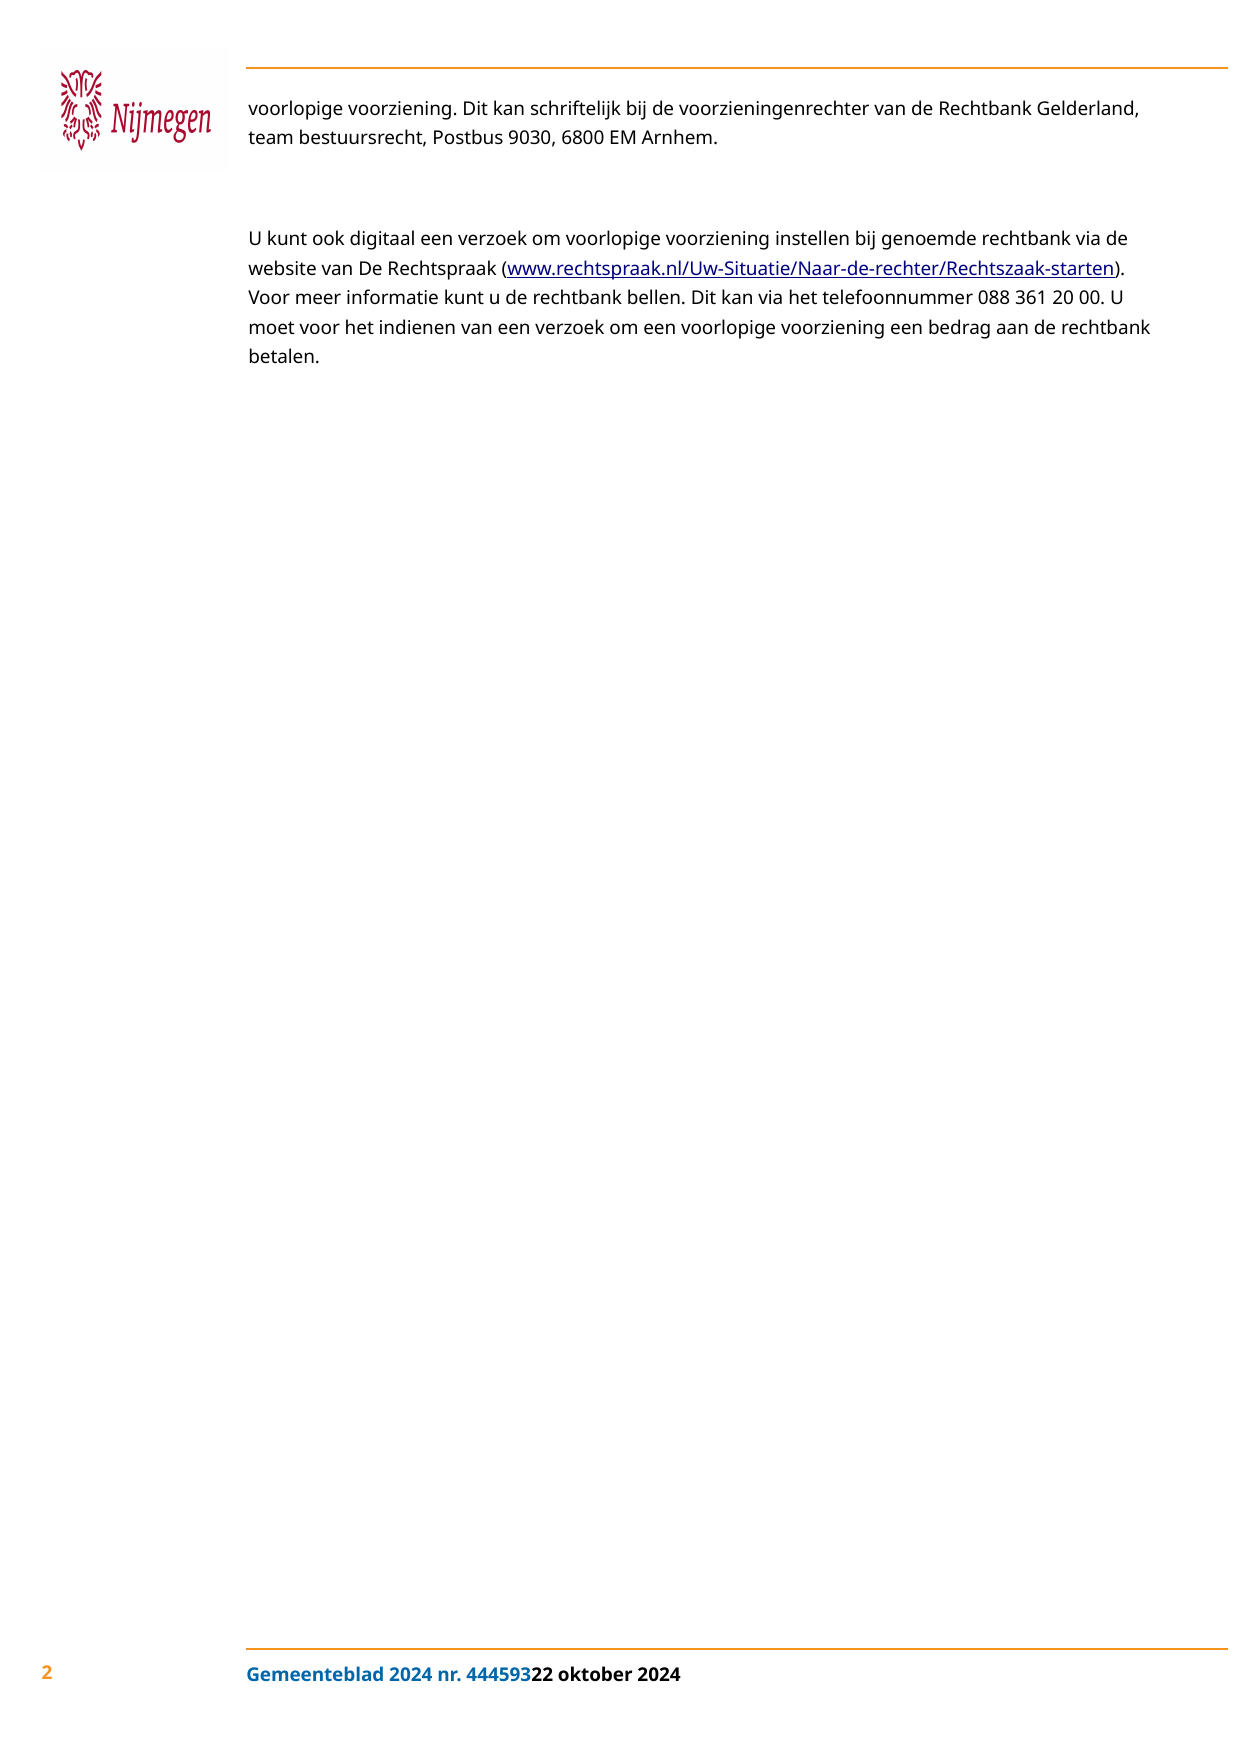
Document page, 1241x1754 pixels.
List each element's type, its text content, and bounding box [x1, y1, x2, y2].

picture [41, 47, 231, 172]
text U kunt ook digitaal een verzoek om voorlopige voorziening instellen bij genoemde rechtbank via de website van De Rechtspraak (www.rechtspraak.nl/Uw-Situatie/Naar-de-rechter/Rechtszaak-starten). Voor meer informatie kunt u de rechtbank bellen. Dit kan via het telefoonnummer 088 361 20 00. U moet voor het indienen van een verzoek om een voorlopige voorziening een bedrag aan de rechtbank betalen. [248, 225, 1152, 369]
text voorlopige voorziening. Dit kan schriftelijk bij de voorzieningenrechter van de Rechtbank Gelderland, team bestuursrecht, Postbus 9030, 6800 EM Arnhem. [248, 95, 1152, 150]
